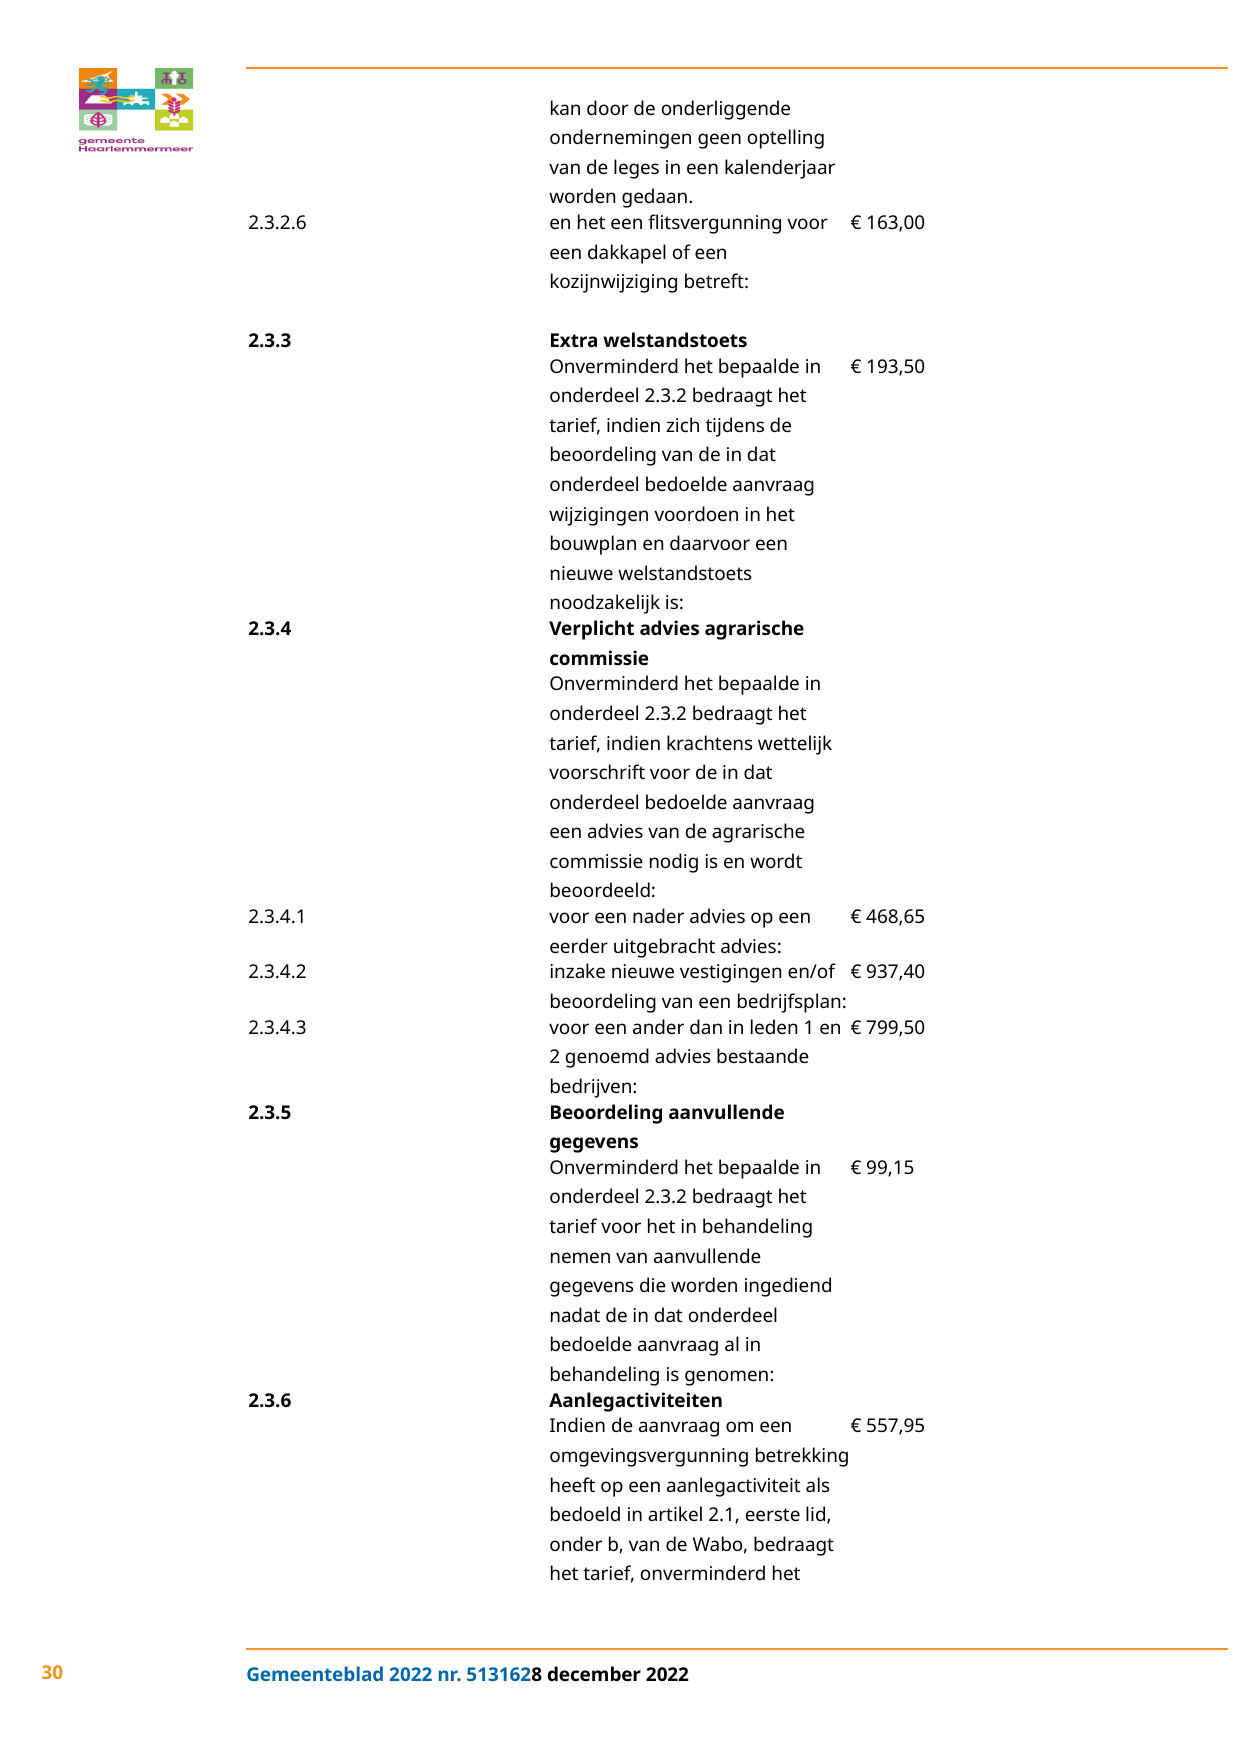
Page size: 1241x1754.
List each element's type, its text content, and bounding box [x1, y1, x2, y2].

table_cell 2.3.2.6 [248, 209, 549, 294]
table_cell [850, 1387, 1152, 1413]
table_cell € 193,50 [850, 353, 1152, 615]
table_cell 2.3.4 [248, 615, 549, 671]
table_cell € 468,65 [850, 903, 1152, 959]
table_header Extra welstandstoets [549, 327, 850, 353]
table_cell Onverminderd het bepaalde in onderdeel 2.3.2 bedraagt het tarief, indien zich tijdens de beoordeling van de in dat onderdeel bedoelde aanvraag wijzigingen voordoen in het bouwplan en daarvoor een nieuwe welstandstoets noodzakelijk is: [549, 353, 850, 615]
table_cell Aanlegactiviteiten [549, 1387, 850, 1413]
table_cell Onverminderd het bepaalde in onderdeel 2.3.2 bedraagt het tarief, indien krachtens wettelijk voorschrift voor de in dat onderdeel bedoelde aanvraag een advies van de agrarische commissie nodig is en wordt beoordeeld: [549, 671, 850, 903]
table_cell € 99,15 [850, 1154, 1152, 1387]
table_cell Beoordeling aanvullende gegevens [549, 1099, 850, 1154]
table_cell voor een nader advies op een eerder uitgebracht advies: [549, 903, 850, 959]
table_cell 2.3.4.1 [248, 903, 549, 959]
table_header [850, 327, 1152, 353]
table_header 2.3.3 [248, 327, 549, 615]
table_cell Onverminderd het bepaalde in onderdeel 2.3.2 bedraagt het tarief voor het in behandeling nemen van aanvullende gegevens die worden ingediend nadat de in dat onderdeel bedoelde aanvraag al in behandeling is genomen: [549, 1154, 850, 1387]
table_cell [850, 95, 1152, 209]
table_cell 2.3.4.3 [248, 1014, 549, 1099]
table_cell 2.3.6 [248, 1387, 549, 1586]
table_cell € 937,40 [850, 959, 1152, 1014]
table_cell kan door de onderliggende ondernemingen geen optelling van de leges in een kalenderjaar worden gedaan. [549, 95, 850, 209]
table_cell [248, 95, 549, 209]
table_cell € 557,95 [850, 1413, 1152, 1586]
table_cell 2.3.5 [248, 1099, 549, 1387]
table_cell [248, 671, 549, 903]
table_cell 2.3.4.2 [248, 959, 549, 1014]
table_cell € 799,50 [850, 1014, 1152, 1099]
table_cell voor een ander dan in leden 1 en 2 genoemd advies bestaande bedrijven: [549, 1014, 850, 1099]
table_cell inzake nieuwe vestigingen en/of beoordeling van een bedrijfsplan: [549, 959, 850, 1014]
table_cell en het een flitsvergunning voor een dakkapel of een kozijnwijziging betreft: [549, 209, 850, 294]
table_cell Verplicht advies agrarische commissie [549, 615, 850, 671]
table_cell [850, 1099, 1152, 1154]
table_cell Indien de aanvraag om een omgevingsvergunning betrekking heeft op een aanlegactiviteit als bedoeld in artikel 2.1, eerste lid, onder b, van de Wabo, bedraagt het tarief, onverminderd het [549, 1413, 850, 1586]
picture [41, 47, 231, 172]
table_cell [850, 671, 1152, 903]
table_cell € 163,00 [850, 209, 1152, 294]
table_cell [850, 615, 1152, 671]
